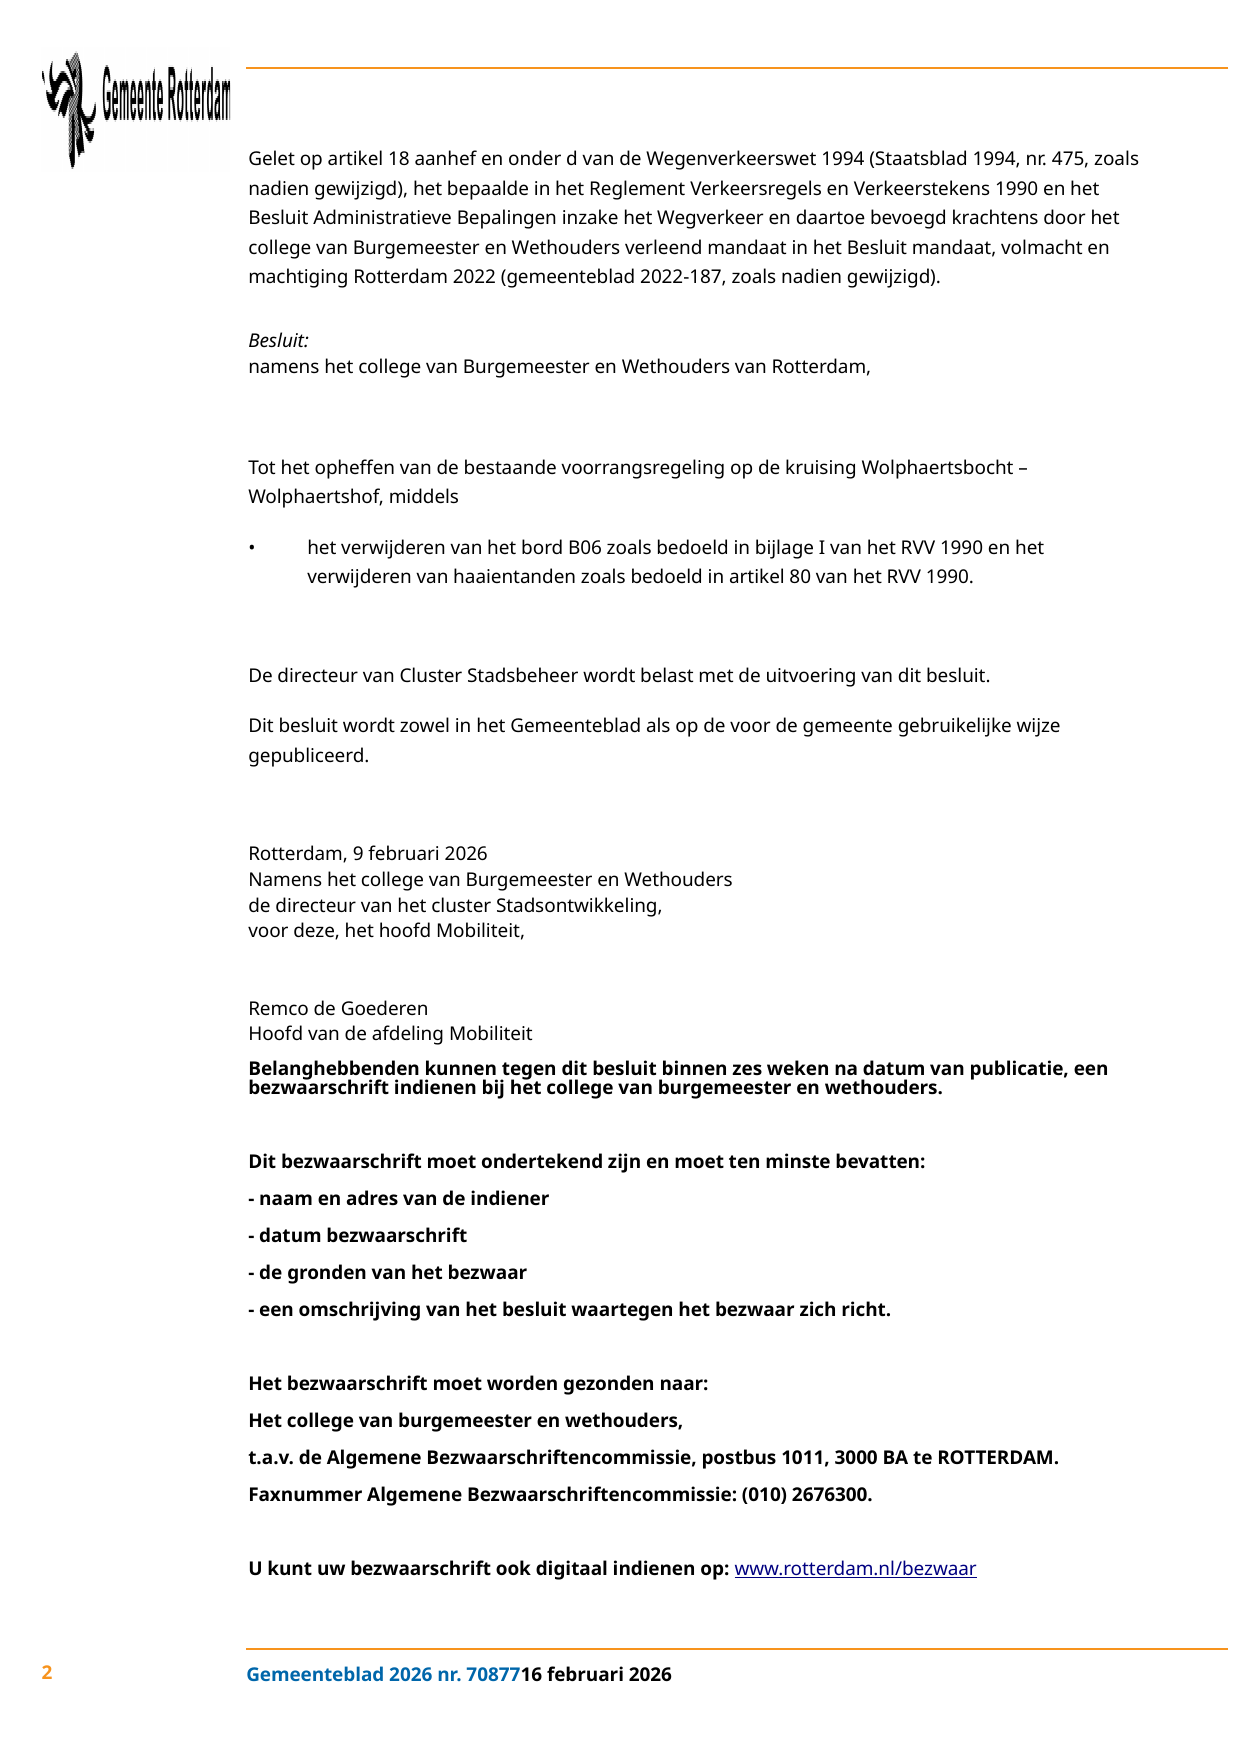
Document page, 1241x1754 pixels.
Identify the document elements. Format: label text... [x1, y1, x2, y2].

text de directeur van het cluster Stadsontwikkeling, [248, 892, 1152, 917]
text - een omschrijving van het besluit waartegen het bezwaar zich richt. [248, 1301, 1152, 1320]
list het verwijderen van het bord B06 zoals bedoeld in bijlage I van het RVV 1990 en het verwijderen van haaientanden zoals bedoeld in artikel 80 van het RVV 1990. [248, 534, 1152, 589]
text Hoofd van de afdeling Mobiliteit [248, 1020, 1152, 1046]
text Dit bezwaarschrift moet ondertekend zijn en moet ten minste bevatten: [248, 1153, 1152, 1172]
text Het college van burgemeester en wethouders, [248, 1412, 1152, 1431]
text Rotterdam, 9 februari 2026 [248, 840, 1152, 866]
text - naam en adres van de indiener [248, 1190, 1152, 1209]
picture [41, 47, 231, 172]
text Faxnummer Algemene Bezwaarschriftencommissie: (010) 2676300. [248, 1486, 1152, 1505]
text - de gronden van het bezwaar [248, 1264, 1152, 1283]
text Belanghebbenden kunnen tegen dit besluit binnen zes weken na datum van publicatie, een bezwaarschrift indienen bij het college van burgemeester en wethouders. [248, 1060, 1152, 1098]
text Dit besluit wordt zowel in het Gemeenteblad als op de voor de gemeente gebruikelijke wijze gepubliceerd. [248, 712, 1152, 768]
text U kunt uw bezwaarschrift ook digitaal indienen op: www.rotterdam.nl/bezwaar [248, 1560, 1152, 1579]
text Het bezwaarschrift moet worden gezonden naar: [248, 1375, 1152, 1394]
text Remco de Goederen [248, 995, 1152, 1020]
text namens het college van Burgemeester en Wethouders van Rotterdam, [248, 353, 1152, 379]
text t.a.v. de Algemene Bezwaarschriftencommissie, postbus 1011, 3000 BA te ROTTERDAM. [248, 1449, 1152, 1468]
text Besluit: [248, 327, 1152, 353]
text voor deze, het hoofd Mobiliteit, [248, 917, 1152, 943]
text De directeur van Cluster Stadsbeheer wordt belast met de uitvoering van dit besluit. [248, 662, 1152, 688]
text Tot het opheffen van de bestaande voorrangsregeling op de kruising Wolphaertsbocht – Wolphaertshof, middels [248, 454, 1152, 509]
text Gelet op artikel 18 aanhef en onder d van de Wegenverkeerswet 1994 (Staatsblad 1994, nr. 475, zoals nadien gewijzigd), het bepaalde in het Reglement Verkeersregels en Verkeerstekens 1990 en het Besluit Administratieve Bepalingen inzake het Wegverkeer en daartoe bevoegd krachtens door het college van Burgemeester en Wethouders verleend mandaat in het Besluit mandaat, volmacht en machtiging Rotterdam 2022 (gemeenteblad 2022-187, zoals nadien gewijzigd). [248, 145, 1152, 289]
text - datum bezwaarschrift [248, 1227, 1152, 1246]
text Namens het college van Burgemeester en Wethouders [248, 866, 1152, 892]
